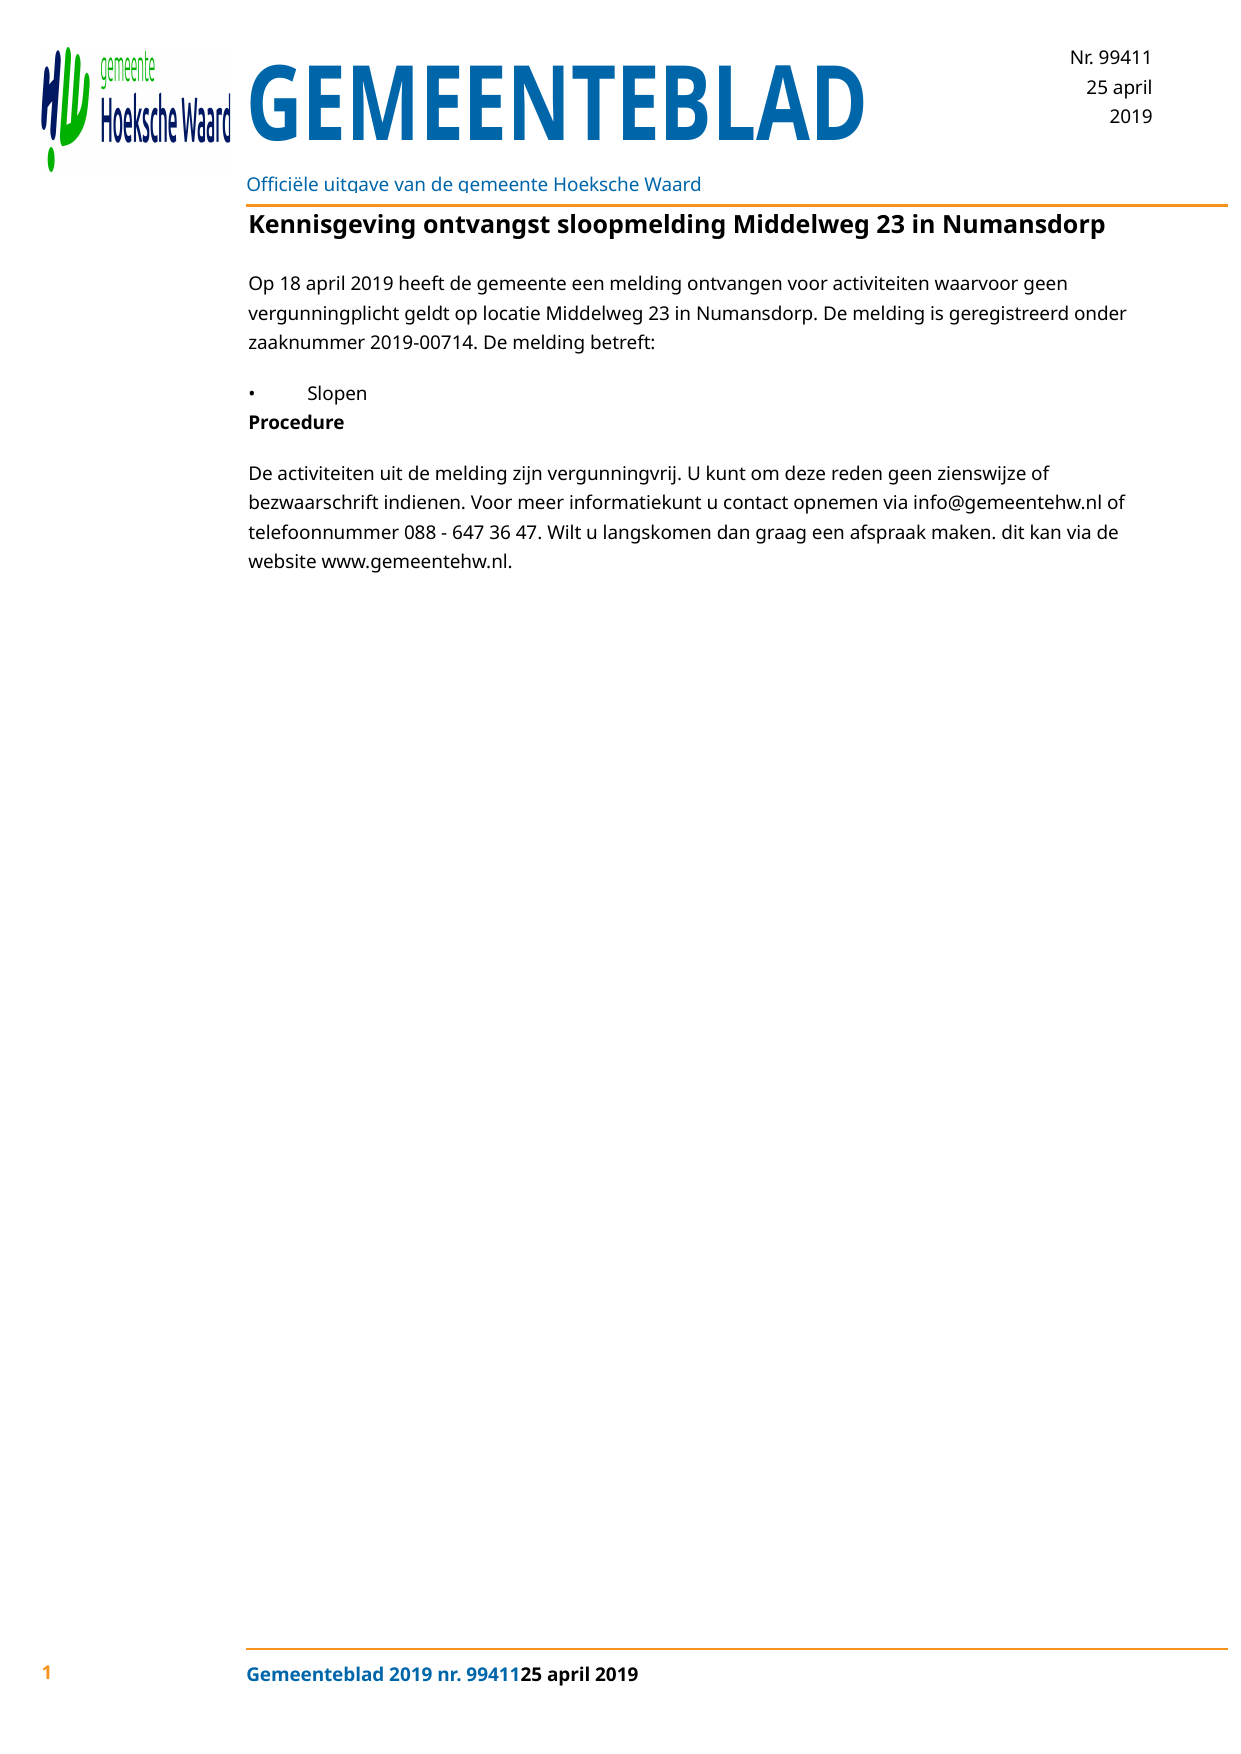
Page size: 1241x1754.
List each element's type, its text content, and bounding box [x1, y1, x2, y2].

text Procedure [248, 409, 1152, 435]
text Op 18 april 2019 heeft de gemeente een melding ontvangen voor activiteiten waarvoor geen vergunningplicht geldt op locatie Middelweg 23 in Numansdorp. De melding is geregistreerd onder zaaknummer 2019-00714. De melding betreft: [248, 270, 1152, 355]
text Kennisgeving ontvangst sloopmelding Middelweg 23 in Numansdorp [248, 207, 1152, 241]
picture [41, 47, 231, 172]
text De activiteiten uit de melding zijn vergunningvrij. U kunt om deze reden geen zienswijze of bezwaarschrift indienen. Voor meer informatiekunt u contact opnemen via info@gemeentehw.nl of telefoonnummer 088 - 647 36 47. Wilt u langskomen dan graag een afspraak maken. dit kan via de website www.gemeentehw.nl. [248, 460, 1152, 574]
list Slopen [248, 380, 1152, 406]
